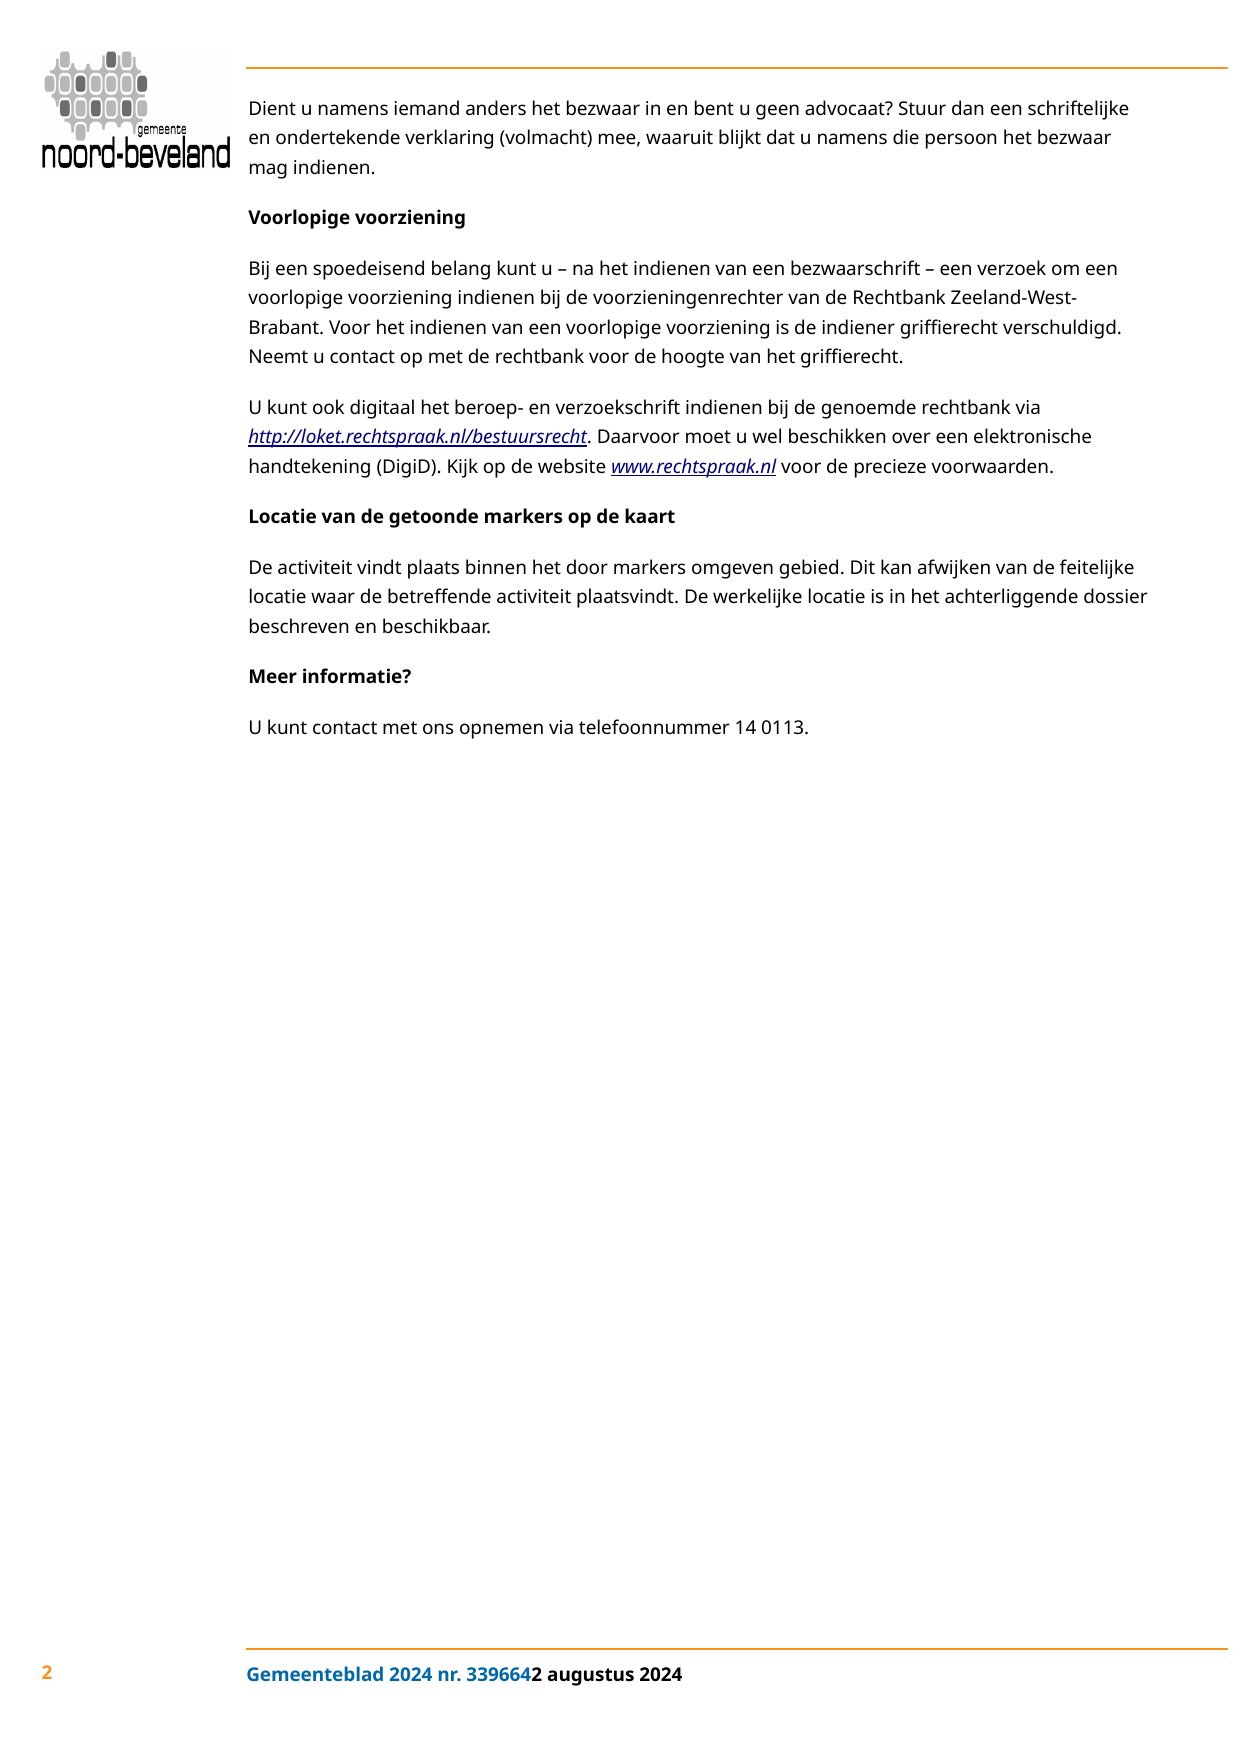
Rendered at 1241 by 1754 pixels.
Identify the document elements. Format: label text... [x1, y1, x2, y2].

text Voorlopige voorziening [248, 204, 1152, 230]
text U kunt contact met ons opnemen via telefoonnummer 14 0113. [248, 714, 1152, 740]
text Meer informatie? [248, 663, 1152, 689]
text Dient u namens iemand anders het bezwaar in en bent u geen advocaat? Stuur dan een schriftelijke en ondertekende verklaring (volmacht) mee, waaruit blijkt dat u namens die persoon het bezwaar mag indienen. [248, 95, 1152, 180]
text De activiteit vindt plaats binnen het door markers omgeven gebied. Dit kan afwijken van de feitelijke locatie waar de betreffende activiteit plaatsvindt. De werkelijke locatie is in het achterliggende dossier beschreven en beschikbaar. [248, 554, 1152, 639]
text U kunt ook digitaal het beroep- en verzoekschrift indienen bij de genoemde rechtbank via http://loket.rechtspraak.nl/bestuursrecht. Daarvoor moet u wel beschikken over een elektronische handtekening (DigiD). Kijk op de website www.rechtspraak.nl voor de precieze voorwaarden. [248, 394, 1152, 479]
text Bij een spoedeisend belang kunt u – na het indienen van een bezwaarschrift – een verzoek om een voorlopige voorziening indienen bij de voorzieningenrechter van de Rechtbank Zeeland-West-Brabant. Voor het indienen van een voorlopige voorziening is de indiener griffierecht verschuldigd. Neemt u contact op met de rechtbank voor de hoogte van het griffierecht. [248, 255, 1152, 369]
picture [41, 47, 231, 172]
text Locatie van de getoonde markers op de kaart [248, 503, 1152, 529]
